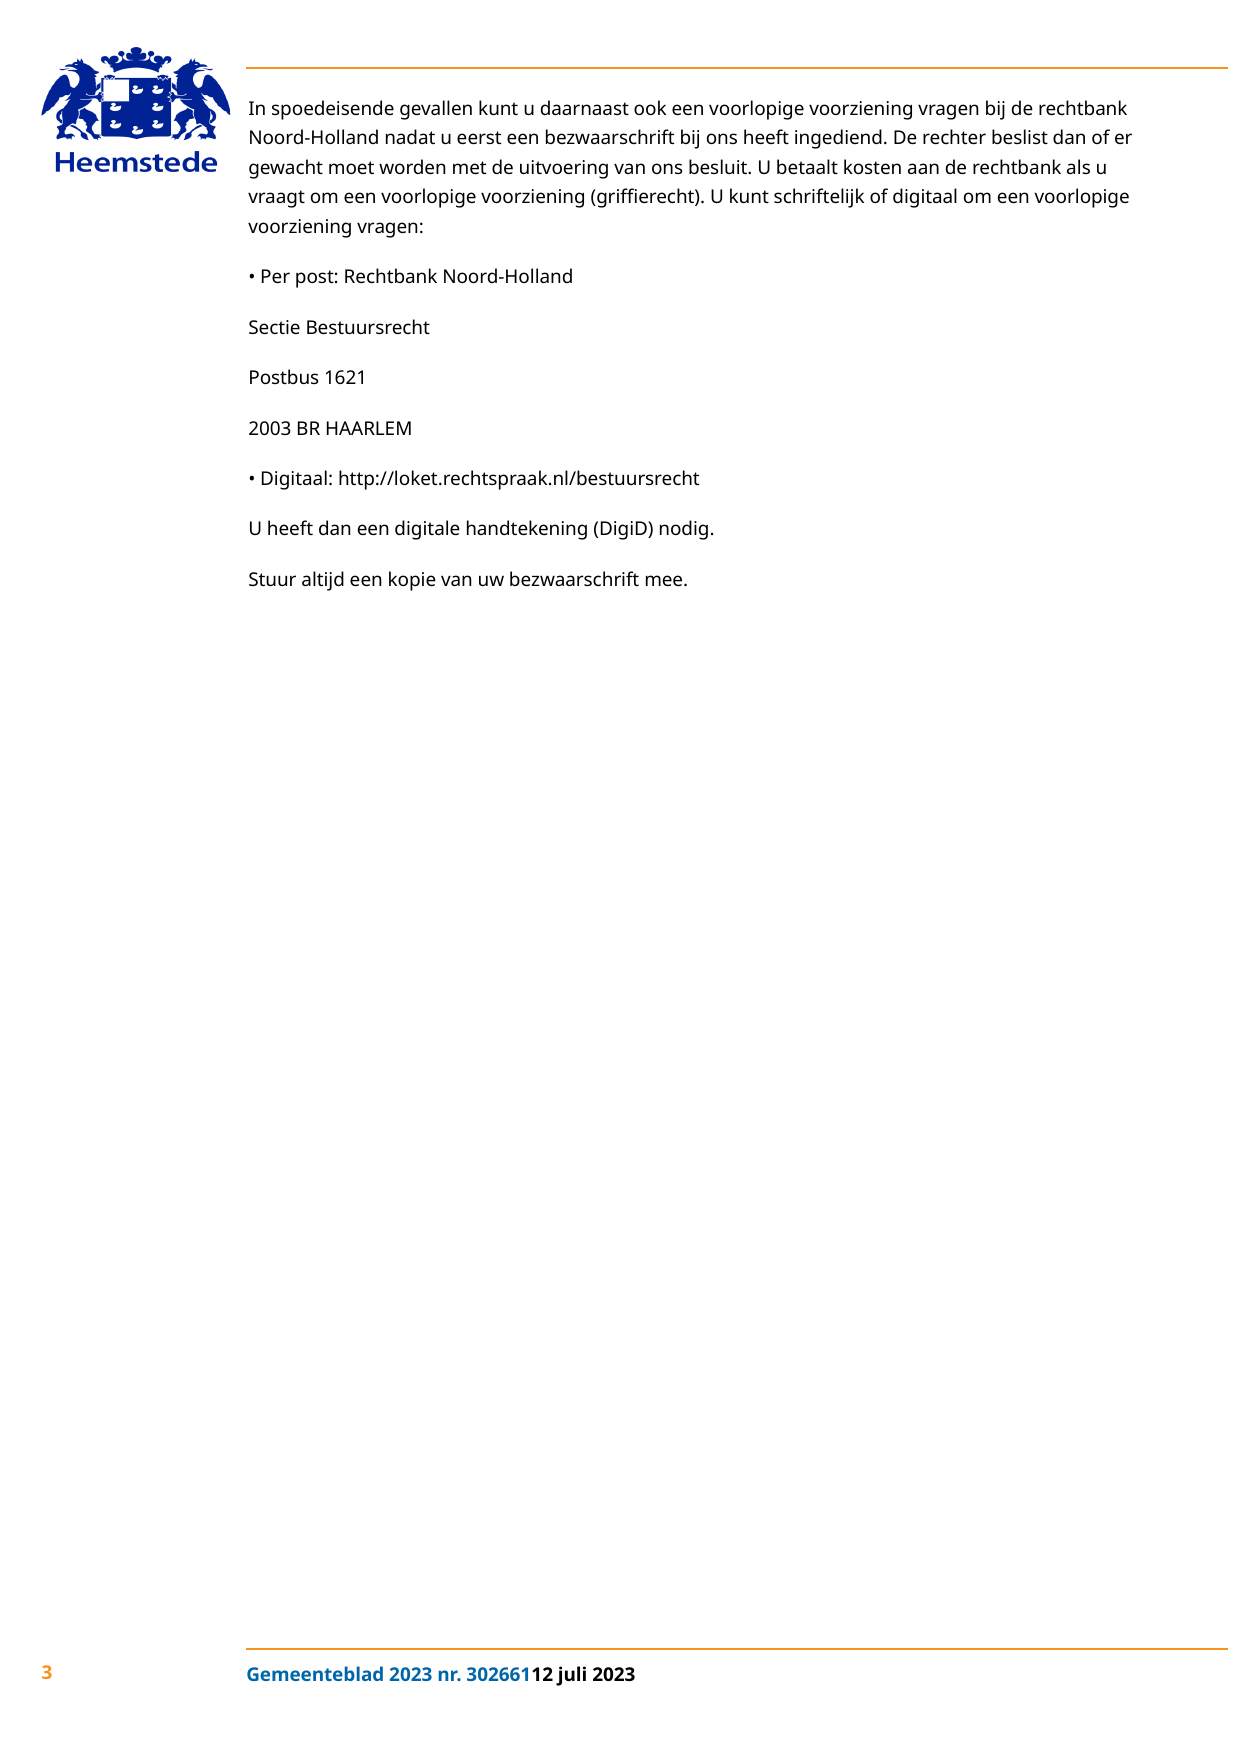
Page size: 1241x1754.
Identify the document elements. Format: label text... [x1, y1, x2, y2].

text • Per post: Rechtbank Noord-Holland [248, 263, 1152, 289]
text • Digitaal: http://loket.rechtspraak.nl/bestuursrecht [248, 465, 1152, 491]
text U heeft dan een digitale handtekening (DigiD) nodig. [248, 516, 1152, 541]
text Postbus 1621 [248, 364, 1152, 390]
picture [41, 47, 231, 172]
text In spoedeisende gevallen kunt u daarnaast ook een voorlopige voorziening vragen bij de rechtbank Noord-Holland nadat u eerst een bezwaarschrift bij ons heeft ingediend. De rechter beslist dan of er gewacht moet worden met de uitvoering van ons besluit. U betaalt kosten aan de rechtbank als u vraagt om een voorlopige voorziening (griffierecht). U kunt schriftelijk of digitaal om een voorlopige voorziening vragen: [248, 95, 1152, 239]
text Stuur altijd een kopie van uw bezwaarschrift mee. [248, 566, 1152, 592]
text Sectie Bestuursrecht [248, 314, 1152, 340]
text 2003 BR HAARLEM [248, 415, 1152, 441]
